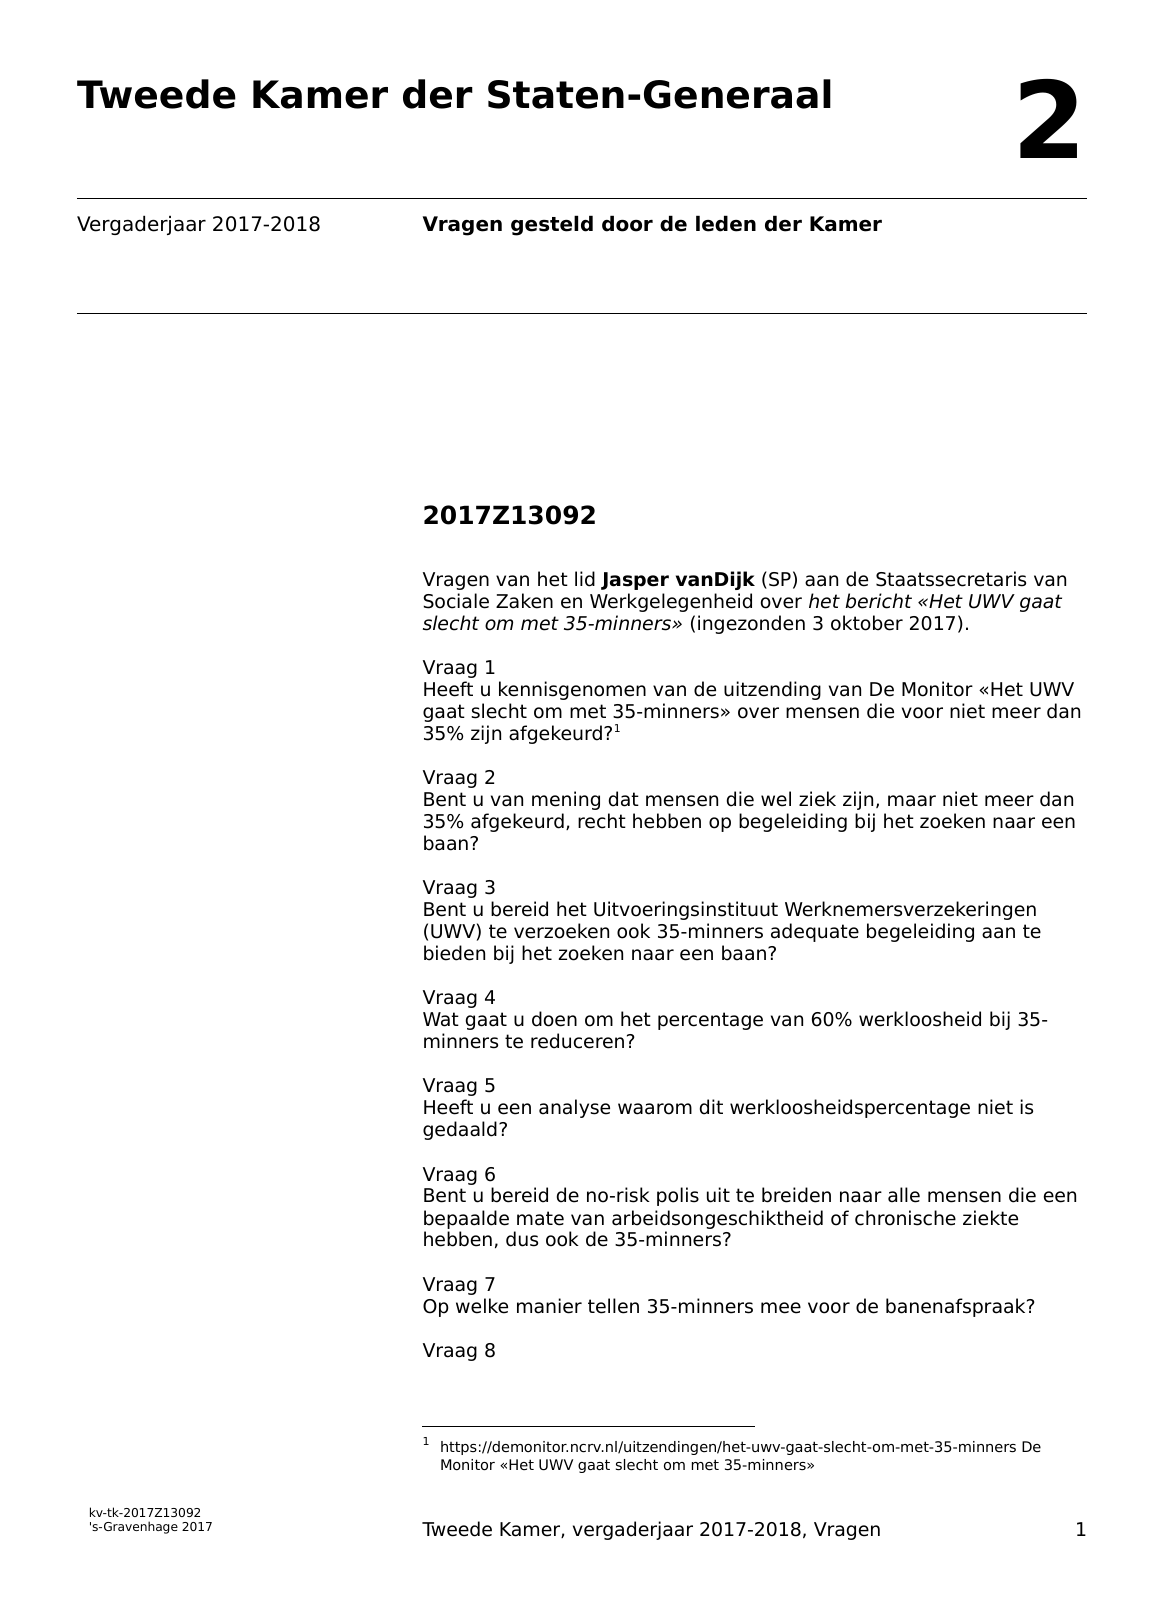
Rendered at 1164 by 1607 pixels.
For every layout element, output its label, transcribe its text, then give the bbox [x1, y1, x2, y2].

text Vraag 2 [422, 767, 1087, 789]
text Vragen van het lid Jasper vanDijk (SP) aan de Staatssecretaris van Sociale Zaken en Werkgelegenheid over het bericht «Het UWV gaat slecht om met 35-minners» (ingezonden 3 oktober 2017). [422, 569, 1087, 635]
text Vraag 1 [422, 657, 1087, 679]
text kv-tk-2017Z13092 [88, 1506, 323, 1520]
text Bent u bereid de no-risk polis uit te breiden naar alle mensen die een bepaalde mate van arbeidsongeschiktheid of chronische ziekte hebben, dus ook de 35-minners? [422, 1185, 1087, 1251]
text Vraag 8 [422, 1340, 1087, 1362]
table_header 2 [886, 59, 1087, 198]
text Wat gaat u doen om het percentage van 60% werkloosheid bij 35-minners te reduceren? [422, 1009, 1087, 1053]
table_cell Vergaderjaar 2017-2018 [77, 199, 422, 313]
text Heeft u een analyse waarom dit werkloosheidspercentage niet is gedaald? [422, 1097, 1087, 1141]
text Vraag 5 [422, 1075, 1087, 1097]
text Bent u van mening dat mensen die wel ziek zijn, maar niet meer dan 35% afgekeurd, recht hebben op begeleiding bij het zoeken naar een baan? [422, 789, 1087, 855]
table_cell Vragen gesteld door de leden der Kamer [422, 199, 1087, 313]
text Vraag 6 [422, 1163, 1087, 1185]
table_header Tweede Kamer der Staten-Generaal [77, 59, 886, 198]
text Vraag 3 [422, 877, 1087, 899]
text https://demonitor.ncrv.nl/uitzendingen/het-uwv-gaat-slecht-om-met-35-minners De Monitor «Het UWV gaat slecht om met 35-minners» [422, 1435, 1087, 1474]
text Vraag 7 [422, 1273, 1087, 1296]
text Bent u bereid het Uitvoeringsinstituut Werknemersverzekeringen (UWV) te verzoeken ook 35-minners adequate begeleiding aan te bieden bij het zoeken naar een baan? [422, 899, 1087, 965]
text Vraag 4 [422, 987, 1087, 1009]
text Op welke manier tellen 35-minners mee voor de banenafspraak? [422, 1296, 1087, 1317]
text 2017Z13092 [422, 501, 1087, 531]
text Heeft u kennisgenomen van de uitzending van De Monitor «Het UWV gaat slecht om met 35-minners» over mensen die voor niet meer dan 35% zijn afgekeurd? [422, 679, 1087, 745]
text 's-Gravenhage 2017 [88, 1520, 323, 1534]
